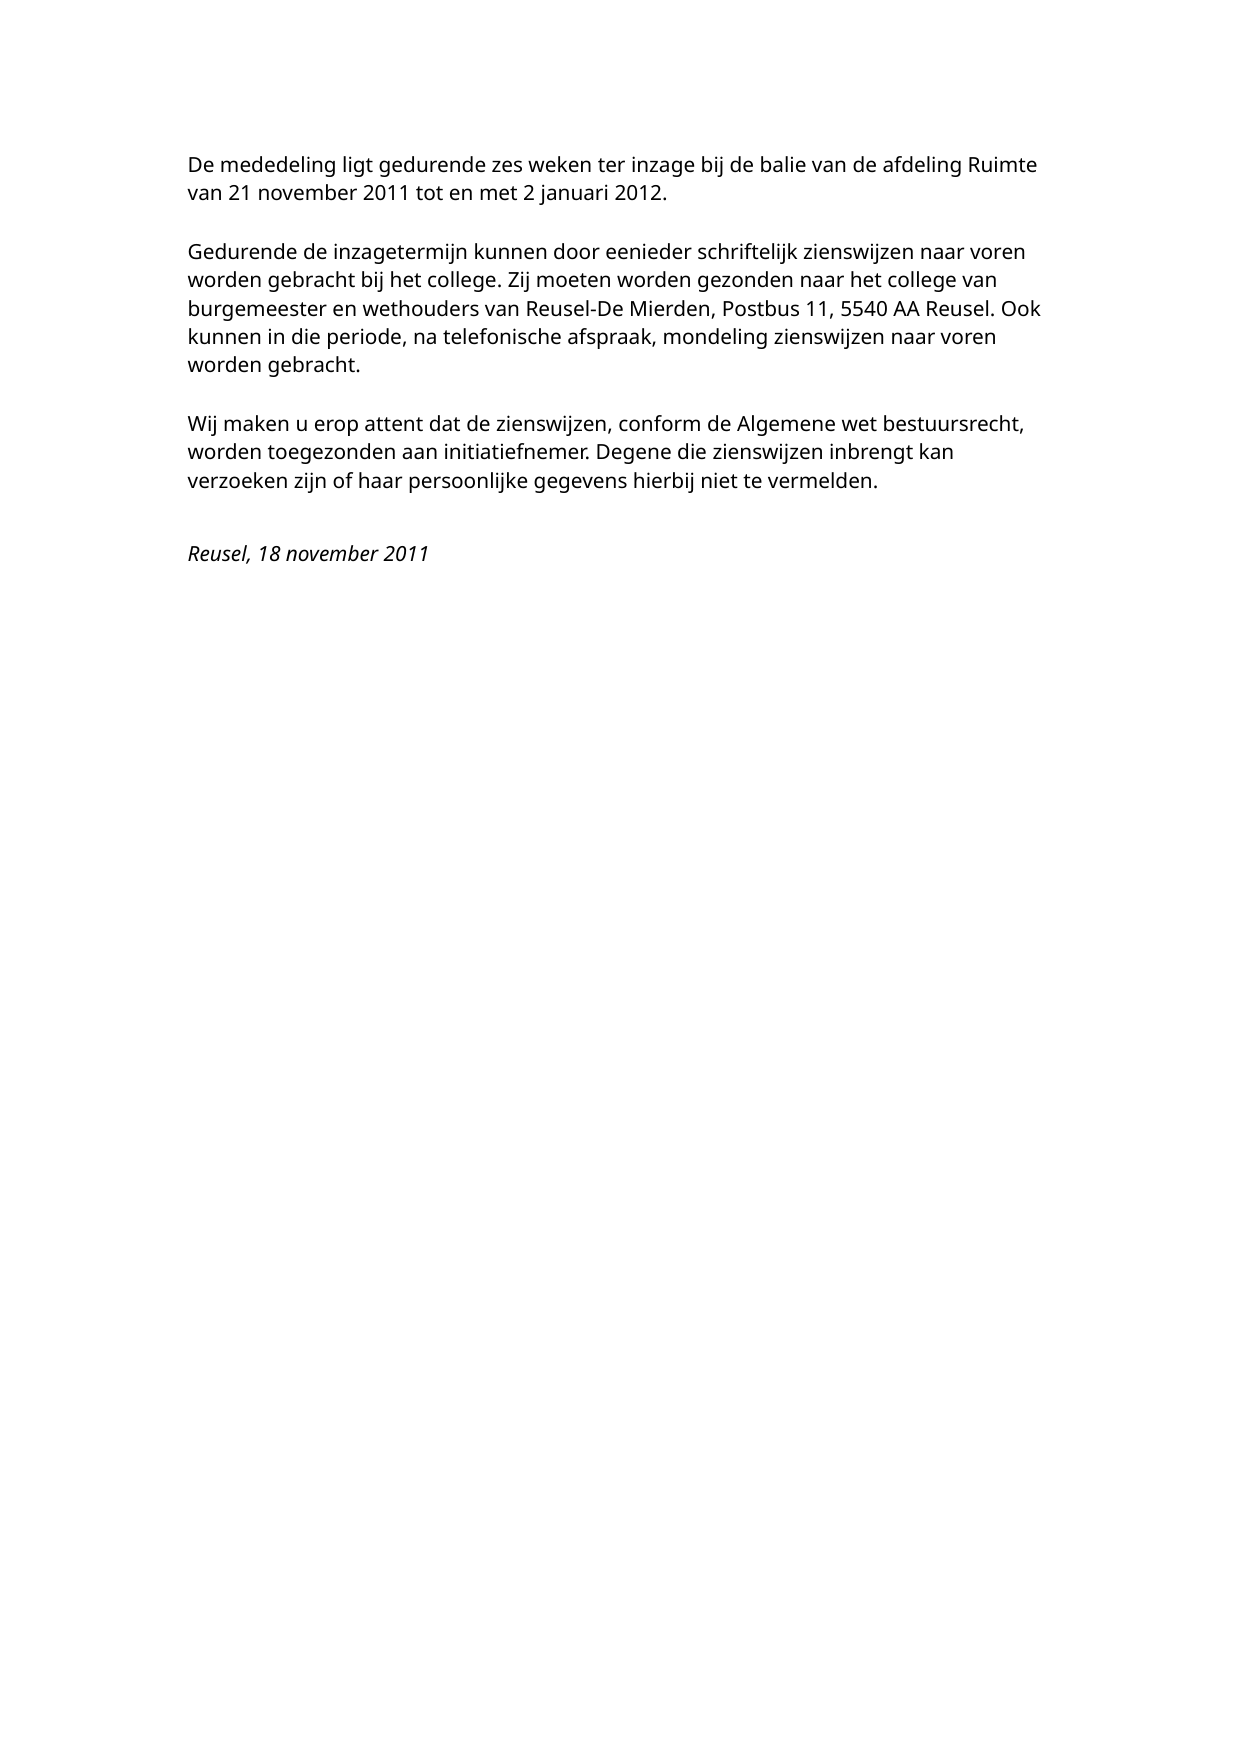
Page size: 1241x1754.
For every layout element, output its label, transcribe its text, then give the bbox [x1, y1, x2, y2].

text Wij maken u erop attent dat de zienswijzen, conform de Algemene wet bestuursrecht, worden toegezonden aan initiatiefnemer. Degene die zienswijzen inbrengt kan verzoeken zijn of haar persoonlijke gegevens hierbij niet te vermelden. [187, 409, 1053, 494]
text De mededeling ligt gedurende zes weken ter inzage bij de balie van de afdeling Ruimte van 21 november 2011 tot en met 2 januari 2012. [187, 150, 1053, 207]
text Reusel, 18 november 2011 [187, 539, 1053, 568]
text Gedurende de inzagetermijn kunnen door eenieder schriftelijk zienswijzen naar voren worden gebracht bij het college. Zij moeten worden gezonden naar het college van burgemeester en wethouders van Reusel-De Mierden, Postbus 11, 5540 AA Reusel. Ook kunnen in die periode, na telefonische afspraak, mondeling zienswijzen naar voren worden gebracht. [187, 237, 1053, 379]
